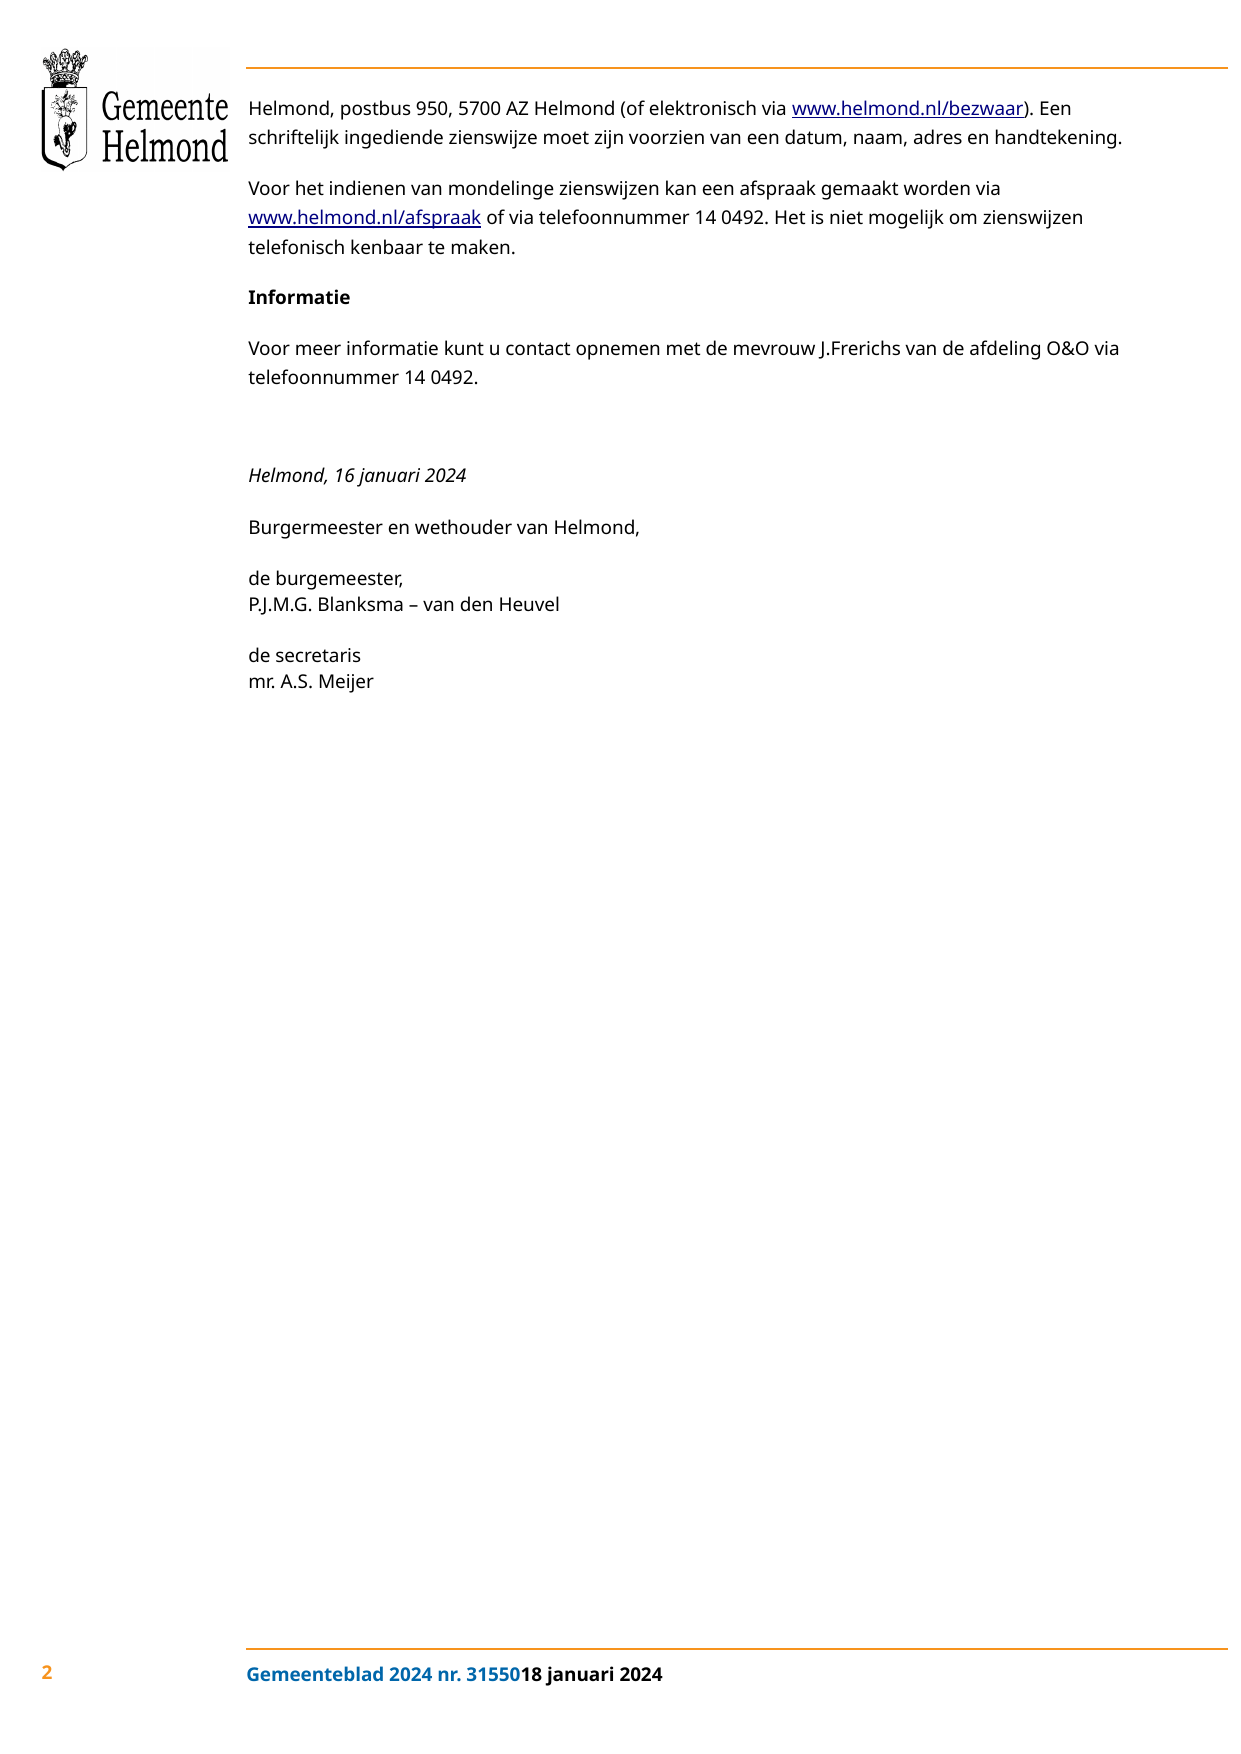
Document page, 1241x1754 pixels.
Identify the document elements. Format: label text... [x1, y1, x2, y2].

text Helmond, postbus 950, 5700 AZ Helmond (of elektronisch via www.helmond.nl/bezwaar). Een schriftelijk ingediende zienswijze moet zijn voorzien van een datum, naam, adres en handtekening. [248, 95, 1152, 150]
picture [41, 47, 231, 172]
text Burgermeester en wethouder van Helmond, [248, 514, 1152, 540]
text de secretaris [248, 643, 1152, 668]
text Helmond, 16 januari 2024 [248, 463, 1152, 488]
text de burgemeester, [248, 566, 1152, 591]
text Informatie [248, 284, 1152, 310]
text Voor het indienen van mondelinge zienswijzen kan een afspraak gemaakt worden via www.helmond.nl/afspraak of via telefoonnummer 14 0492. Het is niet mogelijk om zienswijzen telefonisch kenbaar te maken. [248, 175, 1152, 260]
text P.J.M.G. Blanksma – van den Heuvel [248, 591, 1152, 617]
text mr. A.S. Meijer [248, 668, 1152, 694]
text Voor meer informatie kunt u contact opnemen met de mevrouw J.Frerichs van de afdeling O&O via telefoonnummer 14 0492. [248, 335, 1152, 390]
